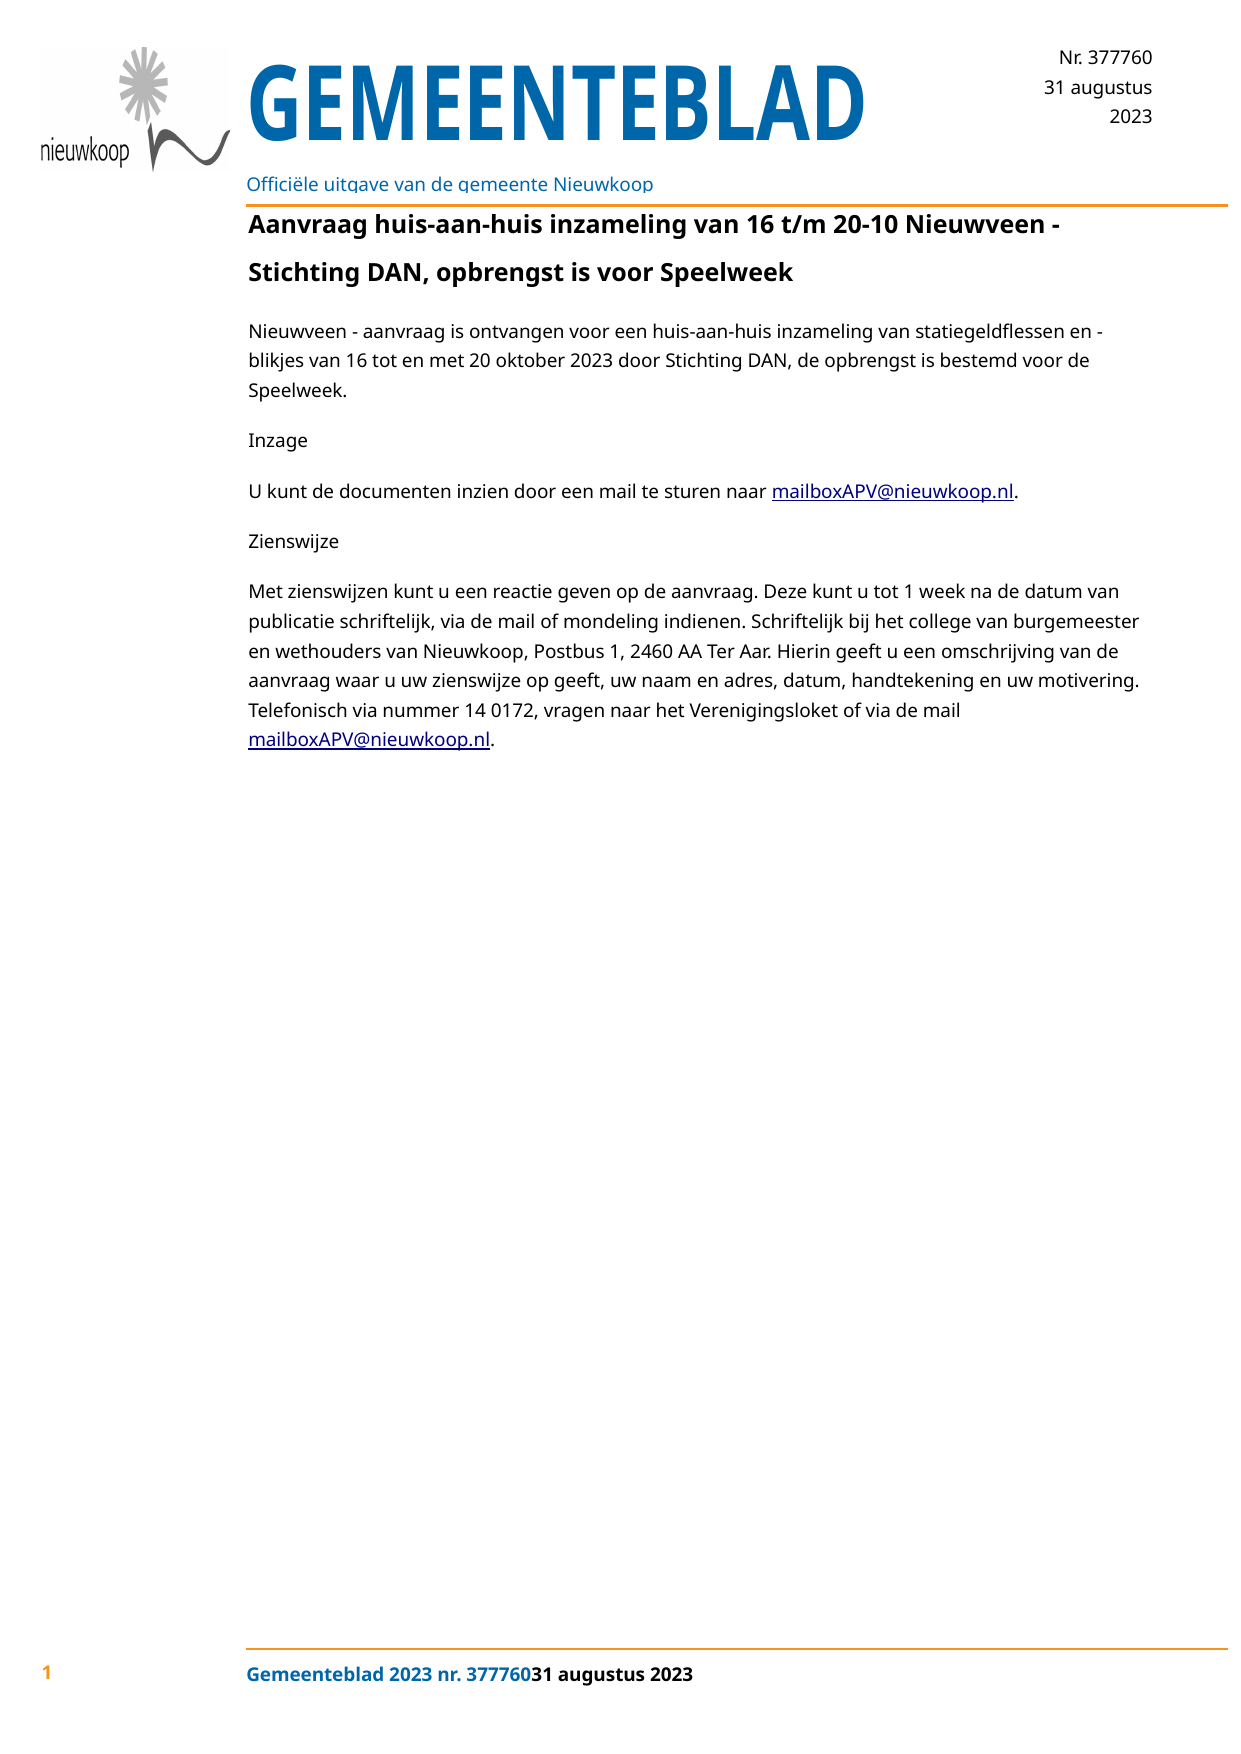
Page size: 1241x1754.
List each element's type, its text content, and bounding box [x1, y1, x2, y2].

picture [41, 47, 231, 172]
text Zienswijze [248, 528, 1152, 554]
text Inzage [248, 427, 1152, 453]
text Nieuwveen - aanvraag is ontvangen voor een huis-aan-huis inzameling van statiegeldflessen en -blikjes van 16 tot en met 20 oktober 2023 door Stichting DAN, de opbrengst is bestemd voor de Speelweek. [248, 318, 1152, 403]
text U kunt de documenten inzien door een mail te sturen naar mailboxAPV@nieuwkoop.nl. [248, 478, 1152, 504]
text Aanvraag huis-aan-huis inzameling van 16 t/m 20-10 Nieuwveen - Stichting DAN, opbrengst is voor Speelweek [248, 207, 1152, 288]
text Met zienswijzen kunt u een reactie geven op de aanvraag. Deze kunt u tot 1 week na de datum van publicatie schriftelijk, via de mail of mondeling indienen. Schriftelijk bij het college van burgemeester en wethouders van Nieuwkoop, Postbus 1, 2460 AA Ter Aar. Hierin geeft u een omschrijving van de aanvraag waar u uw zienswijze op geeft, uw naam en adres, datum, handtekening en uw motivering. Telefonisch via nummer 14 0172, vragen naar het Verenigingsloket of via de mail mailboxAPV@nieuwkoop.nl. [248, 579, 1152, 752]
